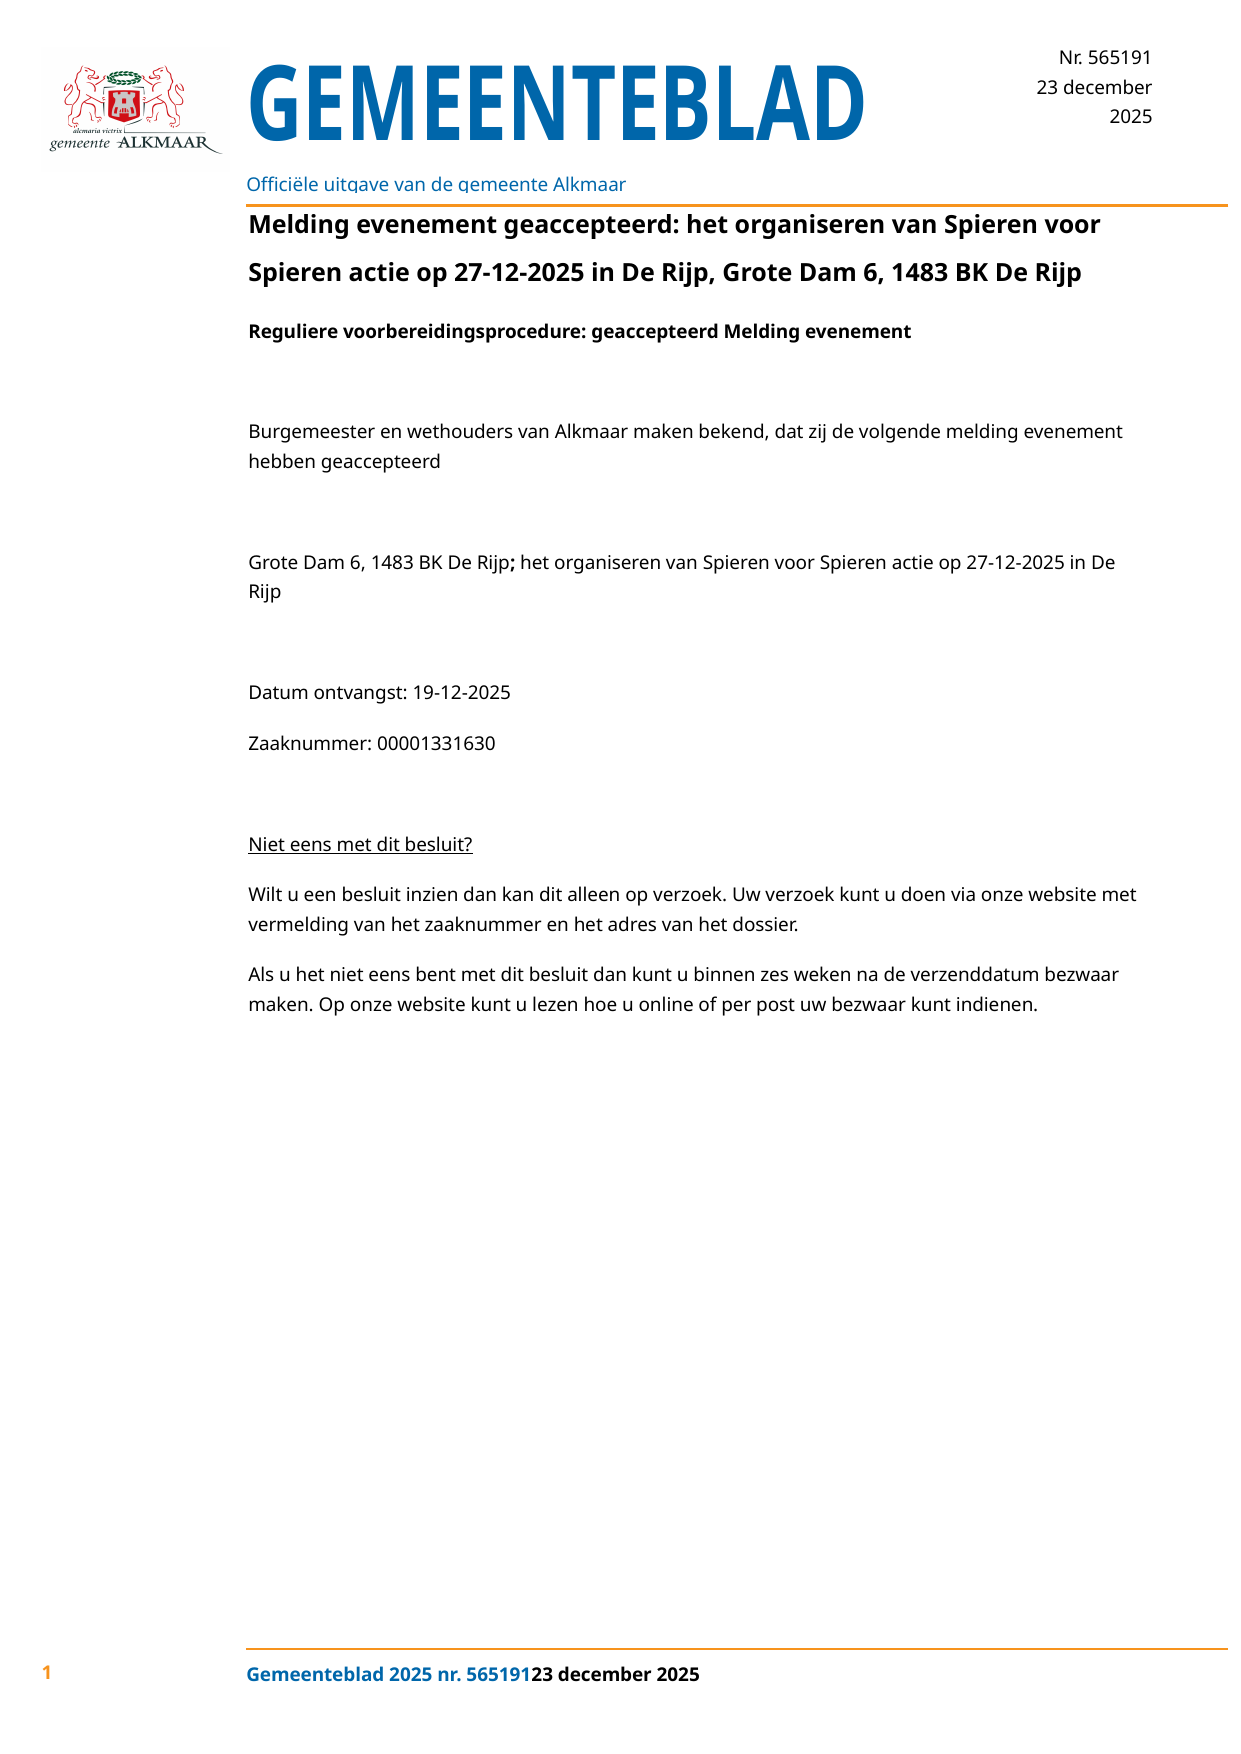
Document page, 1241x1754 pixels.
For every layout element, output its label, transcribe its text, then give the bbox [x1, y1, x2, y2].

text Niet eens met dit besluit? [248, 831, 1152, 857]
text Wilt u een besluit inzien dan kan dit alleen op verzoek. Uw verzoek kunt u doen via onze website met vermelding van het zaaknummer en het adres van het dossier. [248, 881, 1152, 937]
text Datum ontvangst: 19-12-2025 [248, 679, 1152, 705]
picture [41, 47, 231, 172]
text Melding evenement geaccepteerd: het organiseren van Spieren voor Spieren actie op 27-12-2025 in De Rijp, Grote Dam 6, 1483 BK De Rijp [248, 207, 1152, 288]
text Grote Dam 6, 1483 BK De Rijp; het organiseren van Spieren voor Spieren actie op 27-12-2025 in De Rijp [248, 549, 1152, 604]
text Zaaknummer: 00001331630 [248, 730, 1152, 756]
text Burgemeester en wethouders van Alkmaar maken bekend, dat zij de volgende melding evenement hebben geaccepteerd [248, 419, 1152, 474]
text Als u het niet eens bent met dit besluit dan kunt u binnen zes weken na de verzenddatum bezwaar maken. Op onze website kunt u lezen hoe u online of per post uw bezwaar kunt indienen. [248, 961, 1152, 1017]
text Reguliere voorbereidingsprocedure: geaccepteerd Melding evenement [248, 318, 1152, 344]
